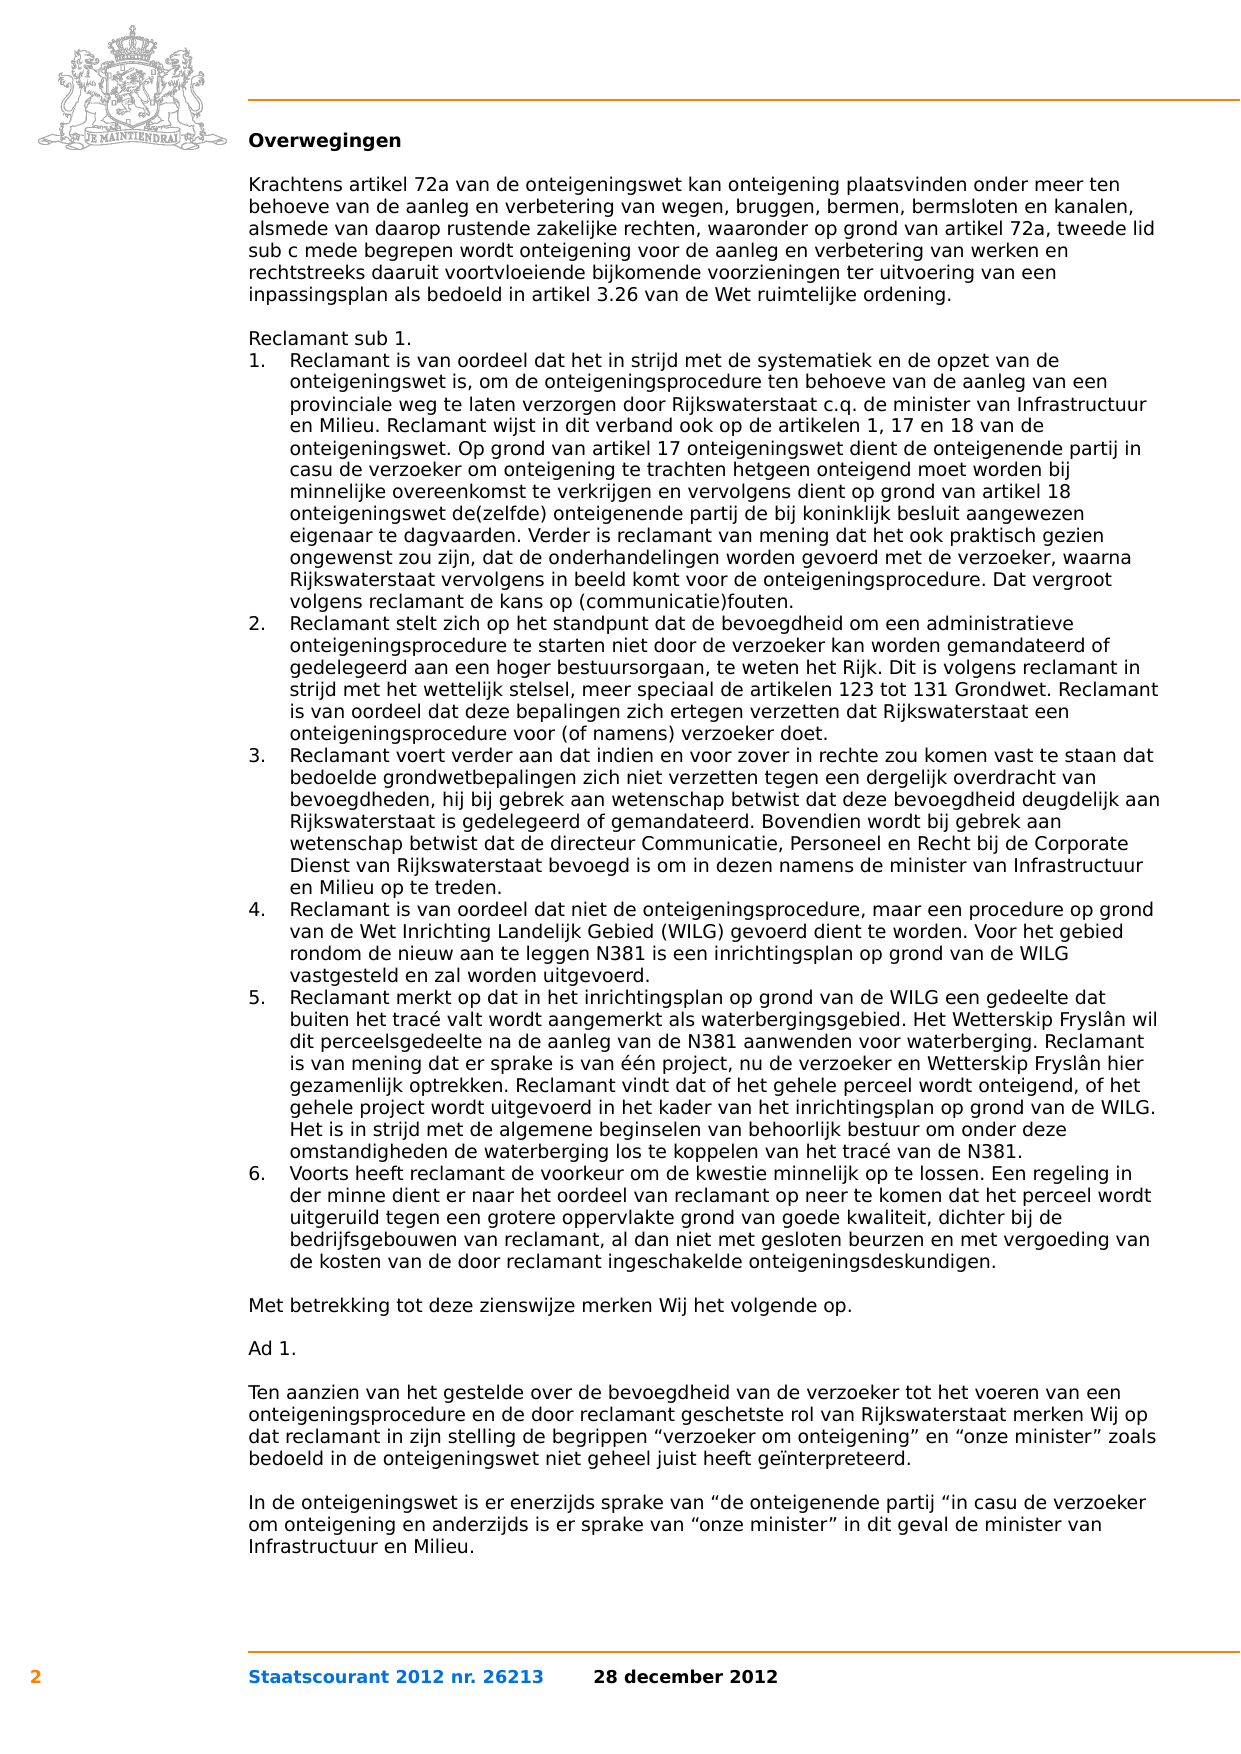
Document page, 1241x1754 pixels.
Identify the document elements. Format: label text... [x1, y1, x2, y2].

text 2. Reclamant stelt zich op het standpunt dat de bevoegdheid om een administratieve onteigeningsprocedure te starten niet door de verzoeker kan worden gemandateerd of gedelegeerd aan een hoger bestuursorgaan, te weten het Rijk. Dit is volgens reclamant in strijd met het wettelijk stelsel, meer speciaal de artikelen 123 tot 131 Grondwet. Reclamant is van oordeel dat deze bepalingen zich ertegen verzetten dat Rijkswaterstaat een onteigeningsprocedure voor (of namens) verzoeker doet. [248, 613, 1163, 745]
text Met betrekking tot deze zienswijze merken Wij het volgende op. [248, 1294, 1163, 1316]
subtitle Overwegingen [248, 130, 1163, 152]
text In de onteigeningswet is er enerzijds sprake van “de onteigenende partij “in casu de verzoeker om onteigening en anderzijds is er sprake van “onze minister” in dit geval de minister van Infrastructuur en Milieu. [248, 1492, 1163, 1558]
text Ad 1. [248, 1338, 1163, 1360]
text 6. Voorts heeft reclamant de voorkeur om de kwestie minnelijk op te lossen. Een regeling in der minne dient er naar het oordeel van reclamant op neer te komen dat het perceel wordt uitgeruild tegen een grotere oppervlakte grond van goede kwaliteit, dichter bij de bedrijfsgebouwen van reclamant, al dan niet met gesloten beurzen en met vergoeding van de kosten van de door reclamant ingeschakelde onteigeningsdeskundigen. [248, 1163, 1163, 1273]
text 5. Reclamant merkt op dat in het inrichtingsplan op grond van de WILG een gedeelte dat buiten het tracé valt wordt aangemerkt als waterbergingsgebied. Het Wetterskip Fryslân wil dit perceelsgedeelte na de aanleg van de N381 aanwenden voor waterberging. Reclamant is van mening dat er sprake is van één project, nu de verzoeker en Wetterskip Fryslân hier gezamenlijk optrekken. Reclamant vindt dat of het gehele perceel wordt onteigend, of het gehele project wordt uitgevoerd in het kader van het inrichtingsplan op grond van de WILG. Het is in strijd met de algemene beginselen van behoorlijk bestuur om onder deze omstandigheden de waterberging los te koppelen van het tracé van de N381. [248, 987, 1163, 1163]
text 1. Reclamant is van oordeel dat het in strijd met de systematiek en de opzet van de onteigeningswet is, om de onteigeningsprocedure ten behoeve van de aanleg van een provinciale weg te laten verzorgen door Rijkswaterstaat c.q. de minister van Infrastructuur en Milieu. Reclamant wijst in dit verband ook op de artikelen 1, 17 en 18 van de onteigeningswet. Op grond van artikel 17 onteigeningswet dient de onteigenende partij in casu de verzoeker om onteigening te trachten hetgeen onteigend moet worden bij minnelijke overeenkomst te verkrijgen en vervolgens dient op grond van artikel 18 onteigeningswet de(zelfde) onteigenende partij de bij koninklijk besluit aangewezen eigenaar te dagvaarden. Verder is reclamant van mening dat het ook praktisch gezien ongewenst zou zijn, dat de onderhandelingen worden gevoerd met de verzoeker, waarna Rijkswaterstaat vervolgens in beeld komt voor de onteigeningsprocedure. Dat vergroot volgens reclamant de kans op (communicatie)fouten. [248, 349, 1163, 613]
text Krachtens artikel 72a van de onteigeningswet kan onteigening plaatsvinden onder meer ten behoeve van de aanleg en verbetering van wegen, bruggen, bermen, bermsloten en kanalen, alsmede van daarop rustende zakelijke rechten, waaronder op grond van artikel 72a, tweede lid sub c mede begrepen wordt onteigening voor de aanleg en verbetering van werken en rechtstreeks daaruit voortvloeiende bijkomende voorzieningen ter uitvoering van een inpassingsplan als bedoeld in artikel 3.26 van de Wet ruimtelijke ordening. [248, 174, 1163, 306]
text Ten aanzien van het gestelde over de bevoegdheid van de verzoeker tot het voeren van een onteigeningsprocedure en de door reclamant geschetste rol van Rijkswaterstaat merken Wij op dat reclamant in zijn stelling de begrippen “verzoeker om onteigening” en “onze minister” zoals bedoeld in de onteigeningswet niet geheel juist heeft geïnterpreteerd. [248, 1382, 1163, 1470]
text 3. Reclamant voert verder aan dat indien en voor zover in rechte zou komen vast te staan dat bedoelde grondwetbepalingen zich niet verzetten tegen een dergelijk overdracht van bevoegdheden, hij bij gebrek aan wetenschap betwist dat deze bevoegdheid deugdelijk aan Rijkswaterstaat is gedelegeerd of gemandateerd. Bovendien wordt bij gebrek aan wetenschap betwist dat de directeur Communicatie, Personeel en Recht bij de Corporate Dienst van Rijkswaterstaat bevoegd is om in dezen namens de minister van Infrastructuur en Milieu op te treden. [248, 745, 1163, 899]
text 4. Reclamant is van oordeel dat niet de onteigeningsprocedure, maar een procedure op grond van de Wet Inrichting Landelijk Gebied (WILG) gevoerd dient te worden. Voor het gebied rondom de nieuw aan te leggen N381 is een inrichtingsplan op grond van de WILG vastgesteld en zal worden uitgevoerd. [248, 899, 1163, 987]
picture [38, 25, 227, 150]
text Reclamant sub 1. [248, 327, 1163, 349]
